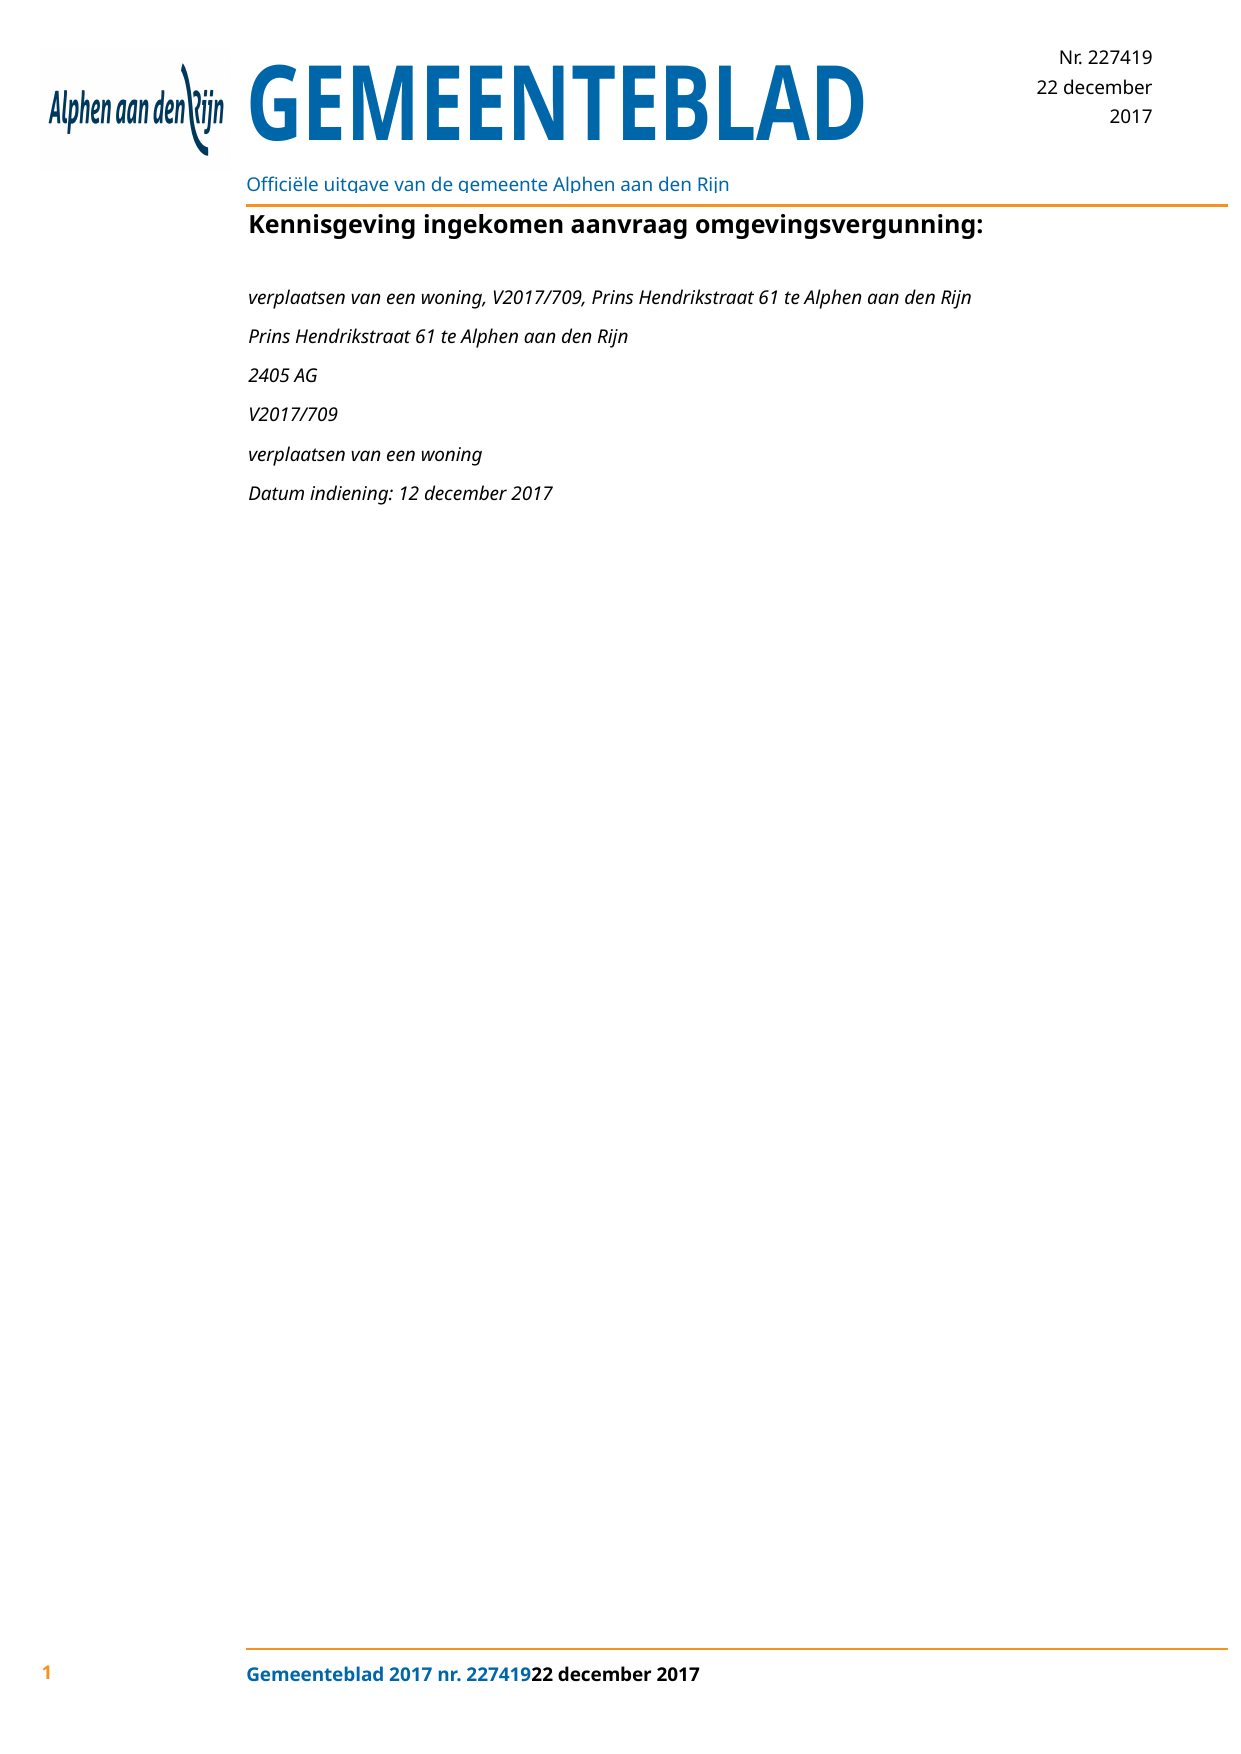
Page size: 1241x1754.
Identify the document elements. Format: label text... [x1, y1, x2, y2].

text V2017/709 [248, 402, 1152, 427]
text Datum indiening: 12 december 2017 [248, 480, 1152, 506]
text verplaatsen van een woning, V2017/709, Prins Hendrikstraat 61 te Alphen aan den Rijn [248, 284, 1152, 309]
picture [41, 47, 231, 172]
text 2405 AG [248, 362, 1152, 388]
text verplaatsen van een woning [248, 441, 1152, 467]
text Kennisgeving ingekomen aanvraag omgevingsvergunning: [248, 207, 1152, 241]
text Prins Hendrikstraat 61 te Alphen aan den Rijn [248, 323, 1152, 349]
